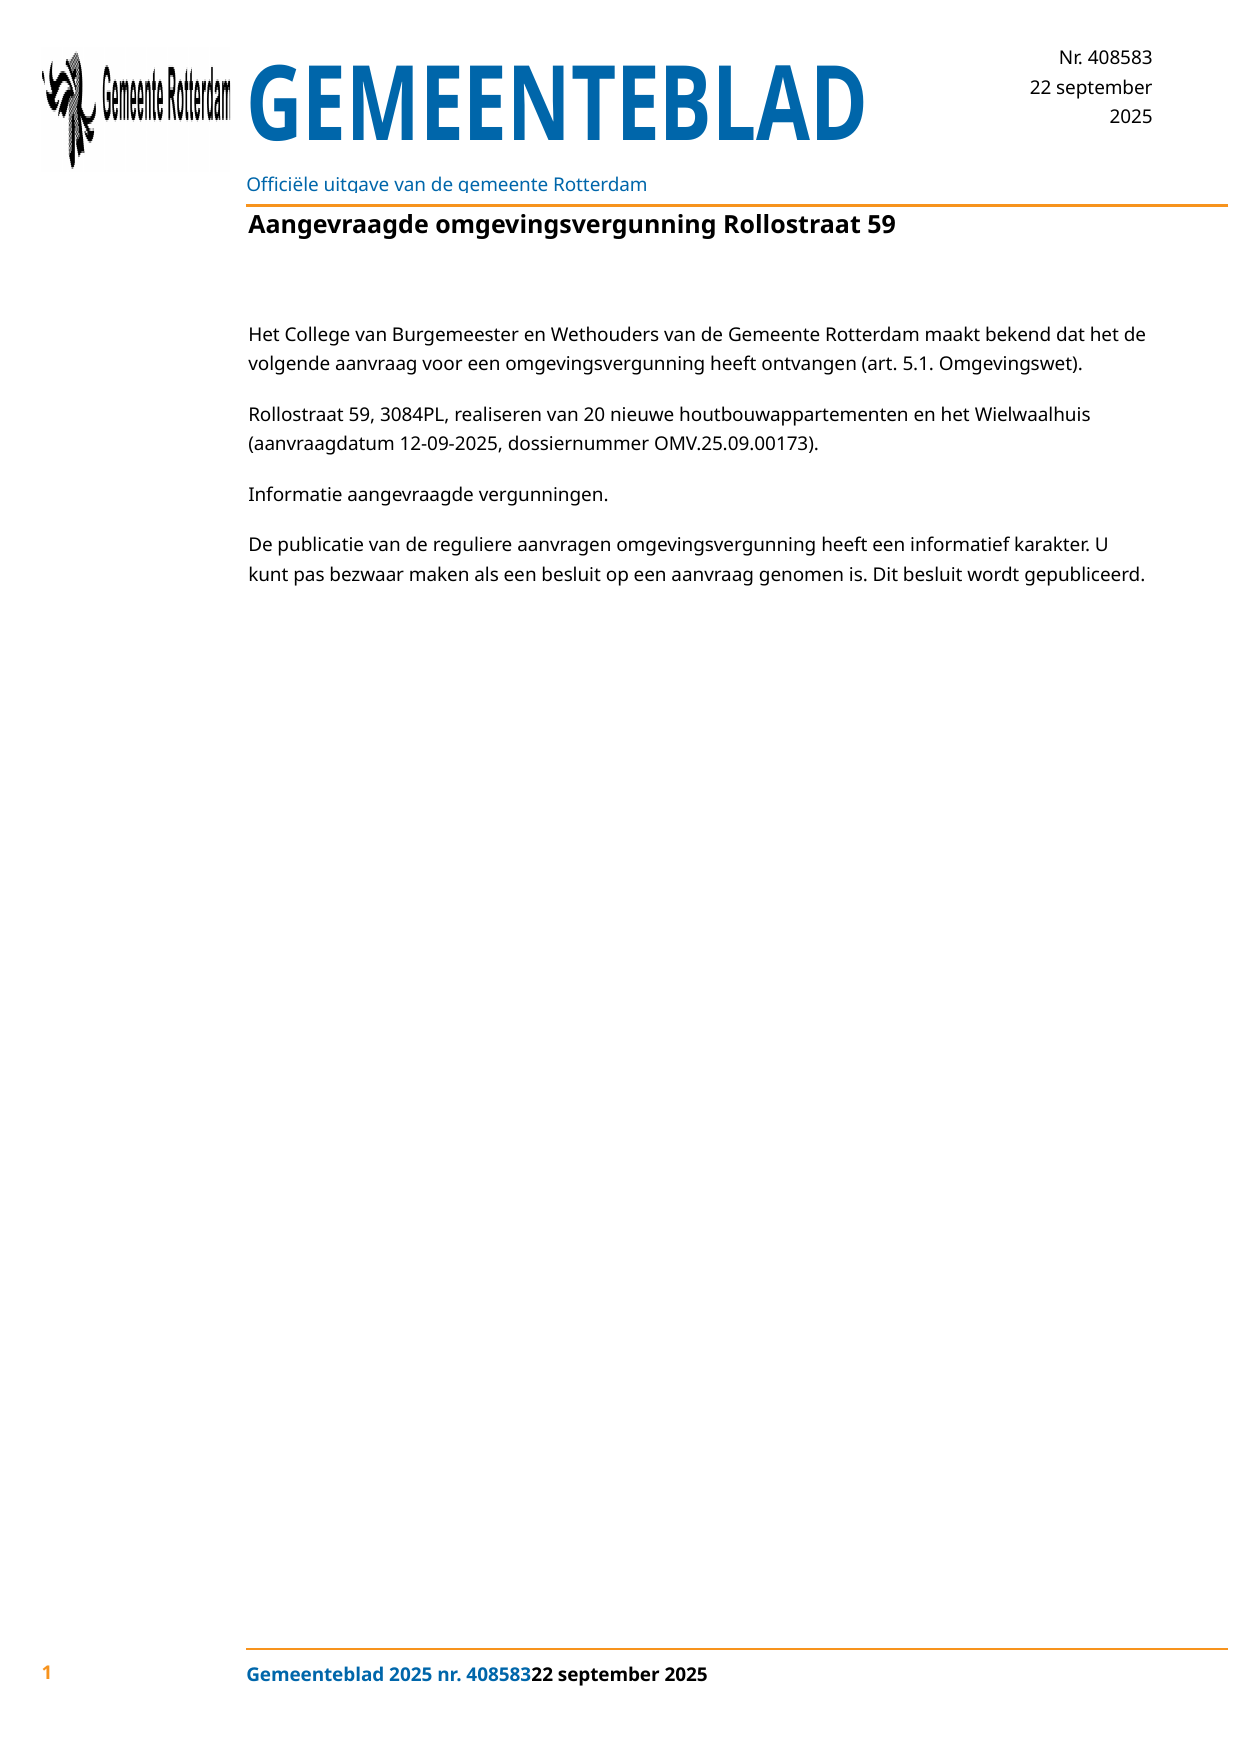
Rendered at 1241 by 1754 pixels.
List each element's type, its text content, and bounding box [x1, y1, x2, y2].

picture [41, 47, 231, 172]
text Informatie aangevraagde vergunningen. [248, 481, 1152, 506]
text Het College van Burgemeester en Wethouders van de Gemeente Rotterdam maakt bekend dat het de volgende aanvraag voor een omgevingsvergunning heeft ontvangen (art. 5.1. Omgevingswet). [248, 321, 1152, 376]
text De publicatie van de reguliere aanvragen omgevingsvergunning heeft een informatief karakter. U kunt pas bezwaar maken als een besluit op een aanvraag genomen is. Dit besluit wordt gepubliceerd. [248, 531, 1152, 586]
text Aangevraagde omgevingsvergunning Rollostraat 59 [248, 207, 1152, 241]
text Rollostraat 59, 3084PL, realiseren van 20 nieuwe houtbouwappartementen en het Wielwaalhuis (aanvraagdatum 12-09-2025, dossiernummer OMV.25.09.00173). [248, 401, 1152, 456]
